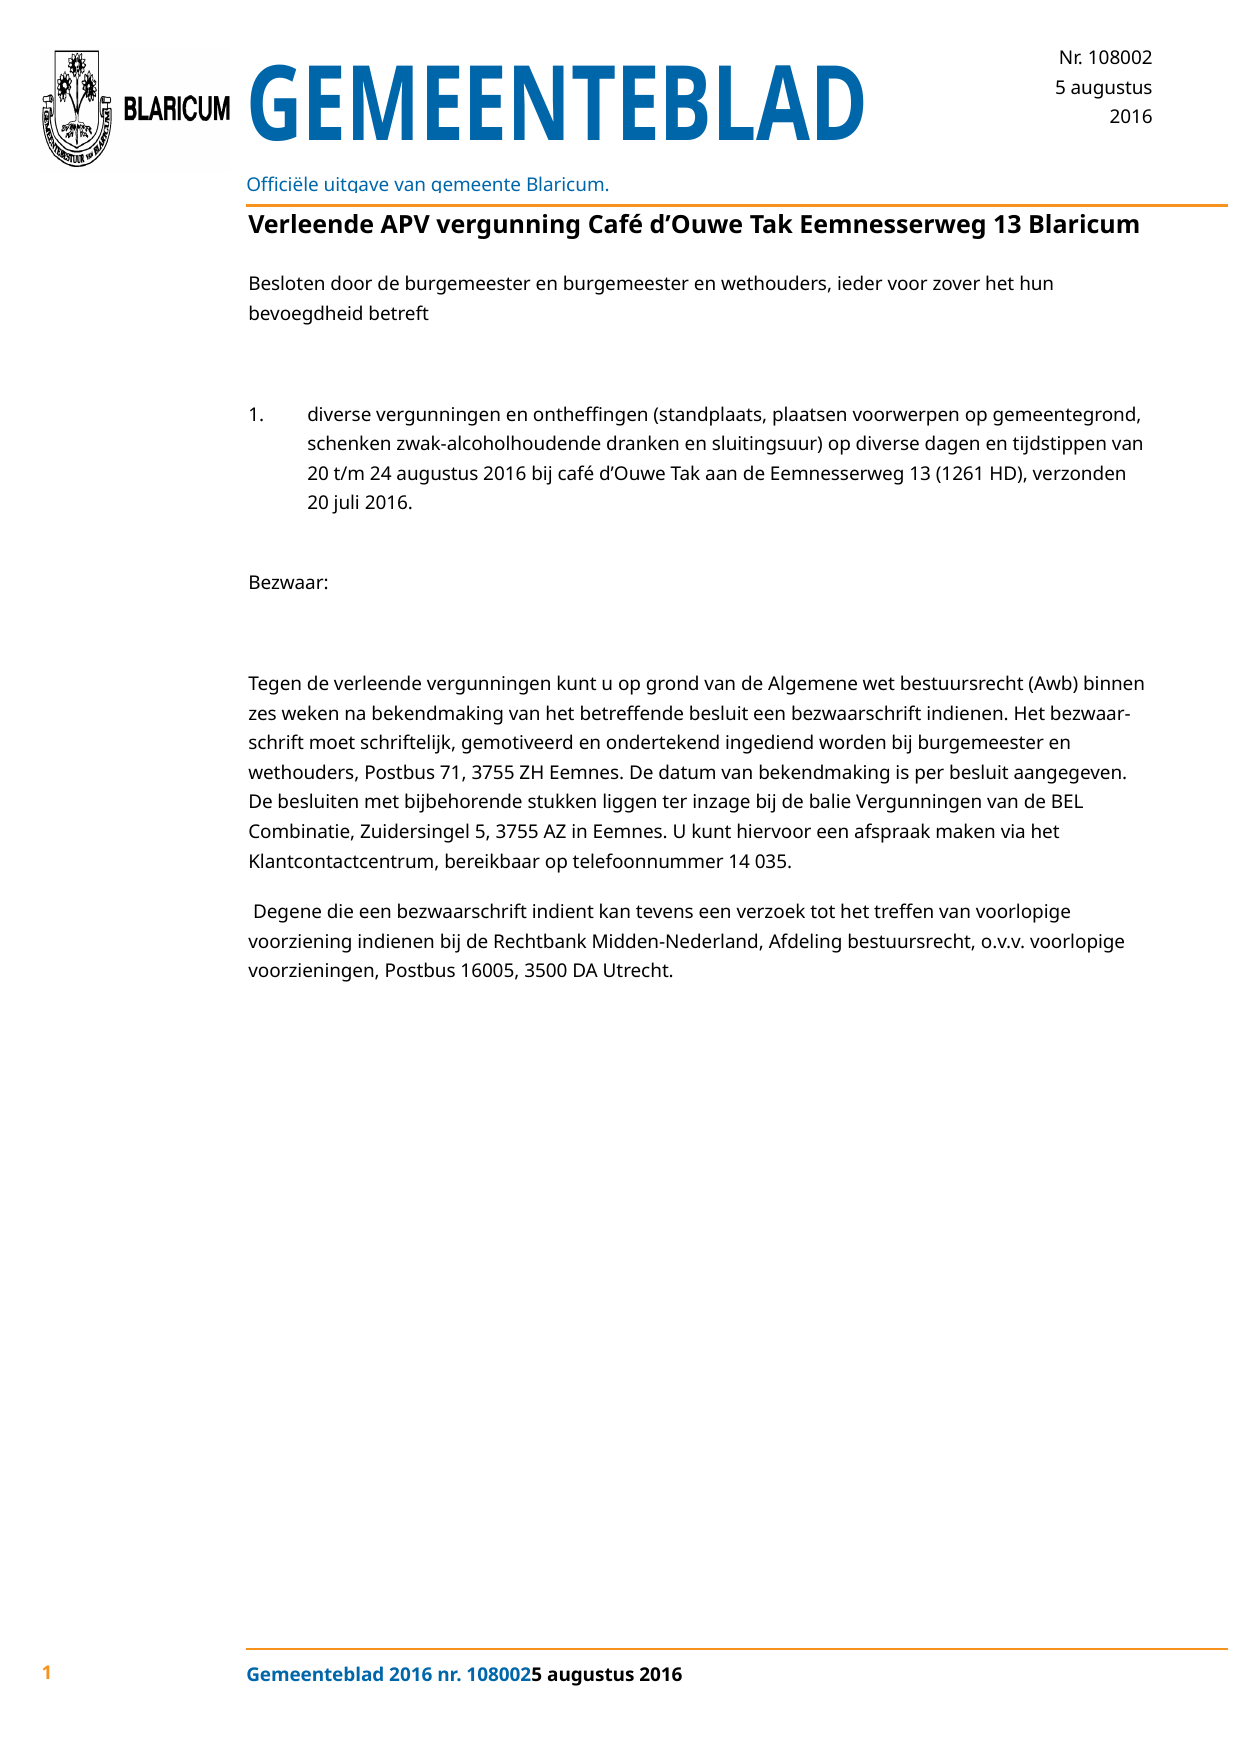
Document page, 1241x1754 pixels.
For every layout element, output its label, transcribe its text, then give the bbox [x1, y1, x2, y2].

text Verleende APV vergunning Café d’Ouwe Tak Eemnesserweg 13 Blaricum [248, 207, 1152, 241]
text Degene die een bezwaarschrift indient kan tevens een verzoek tot het treffen van voorlopige voorziening indienen bij de Rechtbank Midden-Nederland, Afdeling bestuursrecht, o.v.v. voorlopige voorzieningen, Postbus 16005, 3500 DA Utrecht. [248, 898, 1152, 983]
text Tegen de verleende vergunningen kunt u op grond van de Algemene wet bestuursrecht (Awb) binnen zes weken na bekendmaking van het betreffende besluit een bezwaarschrift indienen. Het bezwaar-schrift moet schriftelijk, gemotiveerd en ondertekend ingediend worden bij burgemeester en wethouders, Postbus 71, 3755 ZH Eemnes. De datum van bekendmaking is per besluit aangegeven. De besluiten met bijbehorende stukken liggen ter inzage bij de balie Vergunningen van de BEL Combinatie, Zuidersingel 5, 3755 AZ in Eemnes. U kunt hiervoor een afspraak maken via het Klantcontactcentrum, bereikbaar op telefoonnummer 14 035. [248, 670, 1152, 873]
picture [41, 47, 231, 172]
text Besloten door de burgemeester en burgemeester en wethouders, ieder voor zover het hun bevoegdheid betreft [248, 270, 1152, 326]
list diverse vergunningen en ontheffingen (standplaats, plaatsen voorwerpen op gemeentegrond, schenken zwak-alcoholhoudende dranken en sluitingsuur) op diverse dagen en tijdstippen van 20 t/m 24 augustus 2016 bij café d’Ouwe Tak aan de Eemnesserweg 13 (1261 HD), verzonden 20 juli 2016. [248, 401, 1152, 515]
text Bezwaar: [248, 569, 1152, 595]
